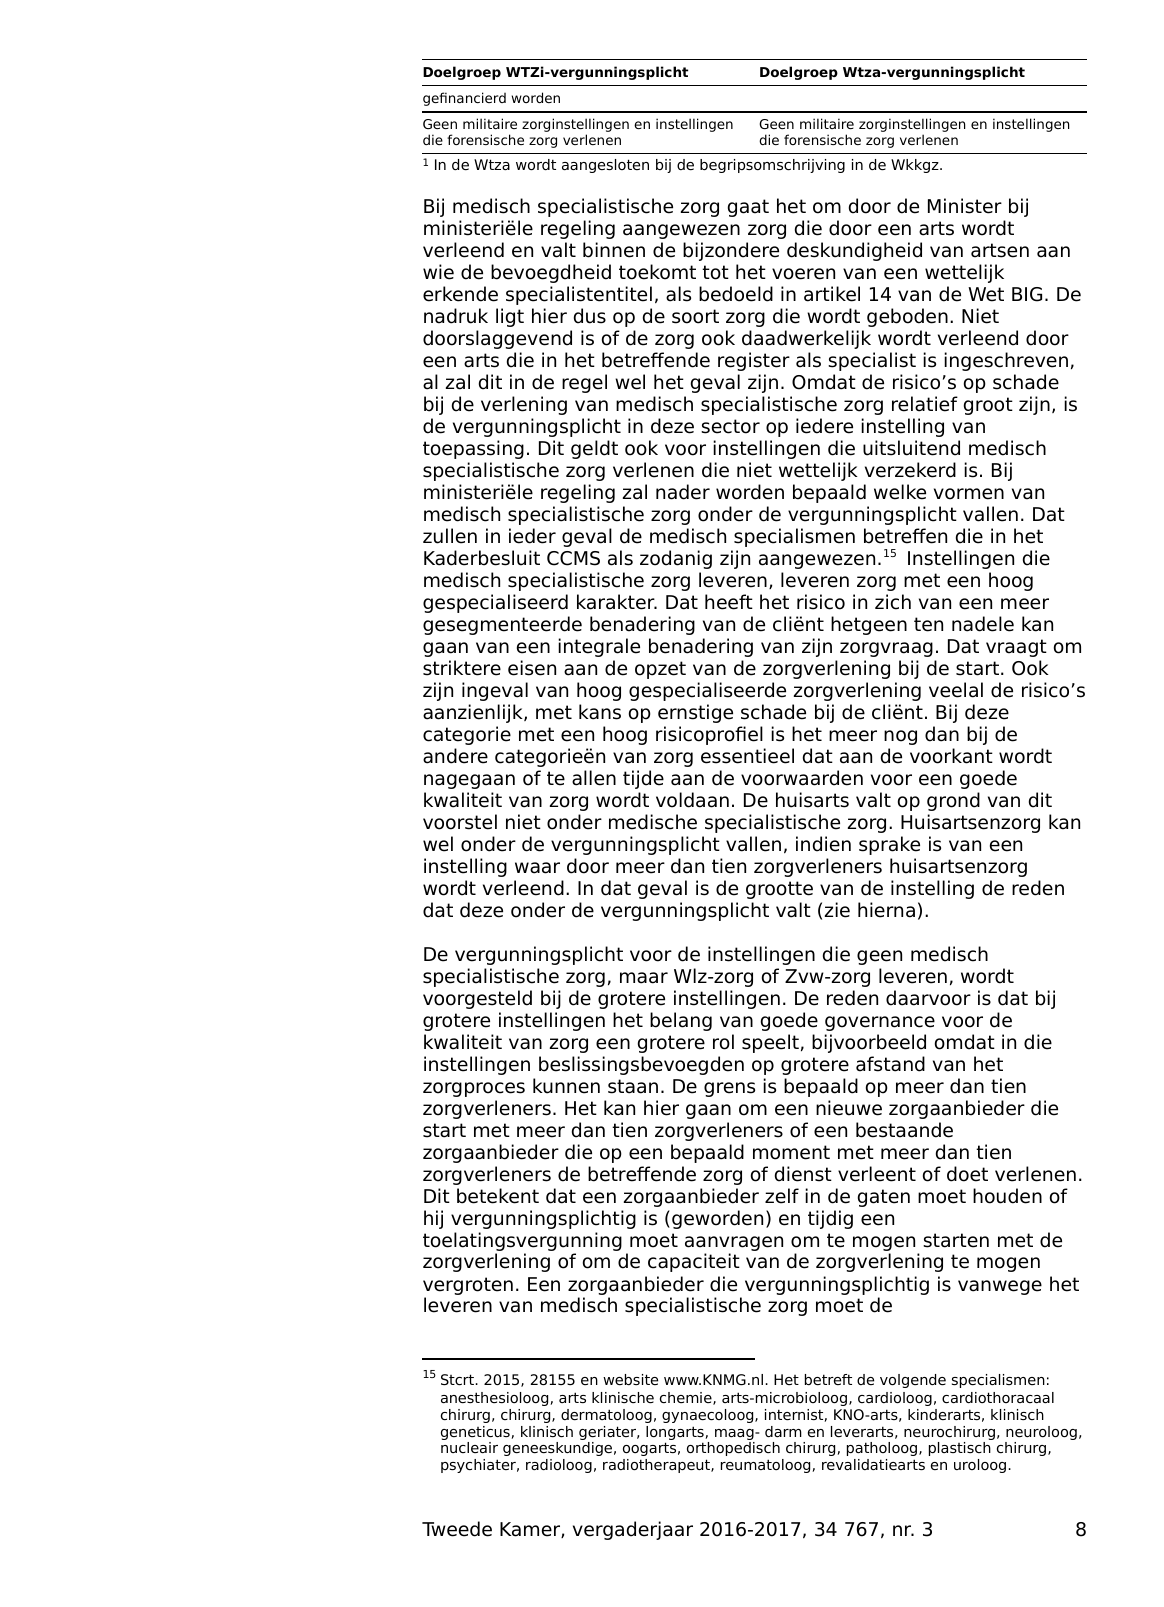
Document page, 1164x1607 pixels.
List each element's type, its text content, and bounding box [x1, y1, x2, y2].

table_header Doelgroep WTZi-vergunningsplicht [422, 60, 753, 85]
text Stcrt. 2015, 28155 en website www.KNMG.nl. Het betreft de volgende specialismen: anesthesioloog, arts klinische chemie, arts-microbioloog, cardioloog, cardiothoracaal chirurg, chirurg, dermatoloog, gynaecoloog, internist, KNO-arts, kinderarts, klinisch geneticus, klinisch geriater, longarts, maag- darm en leverarts, neurochirurg, neuroloog, nucleair geneeskundige, oogarts, orthopedisch chirurg, patholoog, plastisch chirurg, psychiater, radioloog, radiotherapeut, reumatoloog, revalidatiearts en uroloog. [422, 1368, 1087, 1474]
table_cell [753, 86, 1087, 111]
table_cell 1 In de Wtza wordt aangesloten bij de begripsomschrijving in de Wkkgz. [422, 154, 1087, 174]
table_cell Geen militaire zorginstellingen en instellingen die forensische zorg verlenen [422, 113, 753, 153]
table_cell gefinancierd worden [422, 86, 753, 111]
table_cell Geen militaire zorginstellingen en instellingen die forensische zorg verlenen [753, 113, 1087, 153]
text De vergunningsplicht voor de instellingen die geen medisch specialistische zorg, maar Wlz-zorg of Zvw-zorg leveren, wordt voorgesteld bij de grotere instellingen. De reden daarvoor is dat bij grotere instellingen het belang van goede governance voor de kwaliteit van zorg een grotere rol speelt, bijvoorbeeld omdat in die instellingen beslissingsbevoegden op grotere afstand van het zorgproces kunnen staan. De grens is bepaald op meer dan tien zorgverleners. Het kan hier gaan om een nieuwe zorgaanbieder die start met meer dan tien zorgverleners of een bestaande zorgaanbieder die op een bepaald moment met meer dan tien zorgverleners de betreffende zorg of dienst verleent of doet verlenen. Dit betekent dat een zorgaanbieder zelf in de gaten moet houden of hij vergunningsplichtig is (geworden) en tijdig een toelatingsvergunning moet aanvragen om te mogen starten met de zorgverlening of om de capaciteit van de zorgverlening te mogen vergroten. Een zorgaanbieder die vergunningsplichtig is vanwege het leveren van medisch specialistische zorg moet de [422, 944, 1087, 1317]
table_header Doelgroep Wtza-vergunningsplicht [753, 60, 1087, 85]
text Bij medisch specialistische zorg gaat het om door de Minister bij ministeriële regeling aangewezen zorg die door een arts wordt verleend en valt binnen de bijzondere deskundigheid van artsen aan wie de bevoegdheid toekomt tot het voeren van een wettelijk erkende specialistentitel, als bedoeld in artikel 14 van de Wet BIG. De nadruk ligt hier dus op de soort zorg die wordt geboden. Niet doorslaggevend is of de zorg ook daadwerkelijk wordt verleend door een arts die in het betreffende register als specialist is ingeschreven, al zal dit in de regel wel het geval zijn. Omdat de risico’s op schade bij de verlening van medisch specialistische zorg relatief groot zijn, is de vergunningsplicht in deze sector op iedere instelling van toepassing. Dit geldt ook voor instellingen die uitsluitend medisch specialistische zorg verlenen die niet wettelijk verzekerd is. Bij ministeriële regeling zal nader worden bepaald welke vormen van medisch specialistische zorg onder de vergunningsplicht vallen. Dat zullen in ieder geval de medisch specialismen betreffen die in het Kaderbesluit CCMS als zodanig zijn aangewezen. Instellingen die medisch specialistische zorg leveren, leveren zorg met een hoog gespecialiseerd karakter. Dat heeft het risico in zich van een meer gesegmenteerde benadering van de cliënt hetgeen ten nadele kan gaan van een integrale benadering van zijn zorgvraag. Dat vraagt om striktere eisen aan de opzet van de zorgverlening bij de start. Ook zijn ingeval van hoog gespecialiseerde zorgverlening veelal de risico’s aanzienlijk, met kans op ernstige schade bij de cliënt. Bij deze categorie met een hoog risicoprofiel is het meer nog dan bij de andere categorieën van zorg essentieel dat aan de voorkant wordt nagegaan of te allen tijde aan de voorwaarden voor een goede kwaliteit van zorg wordt voldaan. De huisarts valt op grond van dit voorstel niet onder medische specialistische zorg. Huisartsenzorg kan wel onder de vergunningsplicht vallen, indien sprake is van een instelling waar door meer dan tien zorgverleners huisartsenzorg wordt verleend. In dat geval is de grootte van de instelling de reden dat deze onder de vergunningsplicht valt (zie hierna). [422, 196, 1087, 922]
